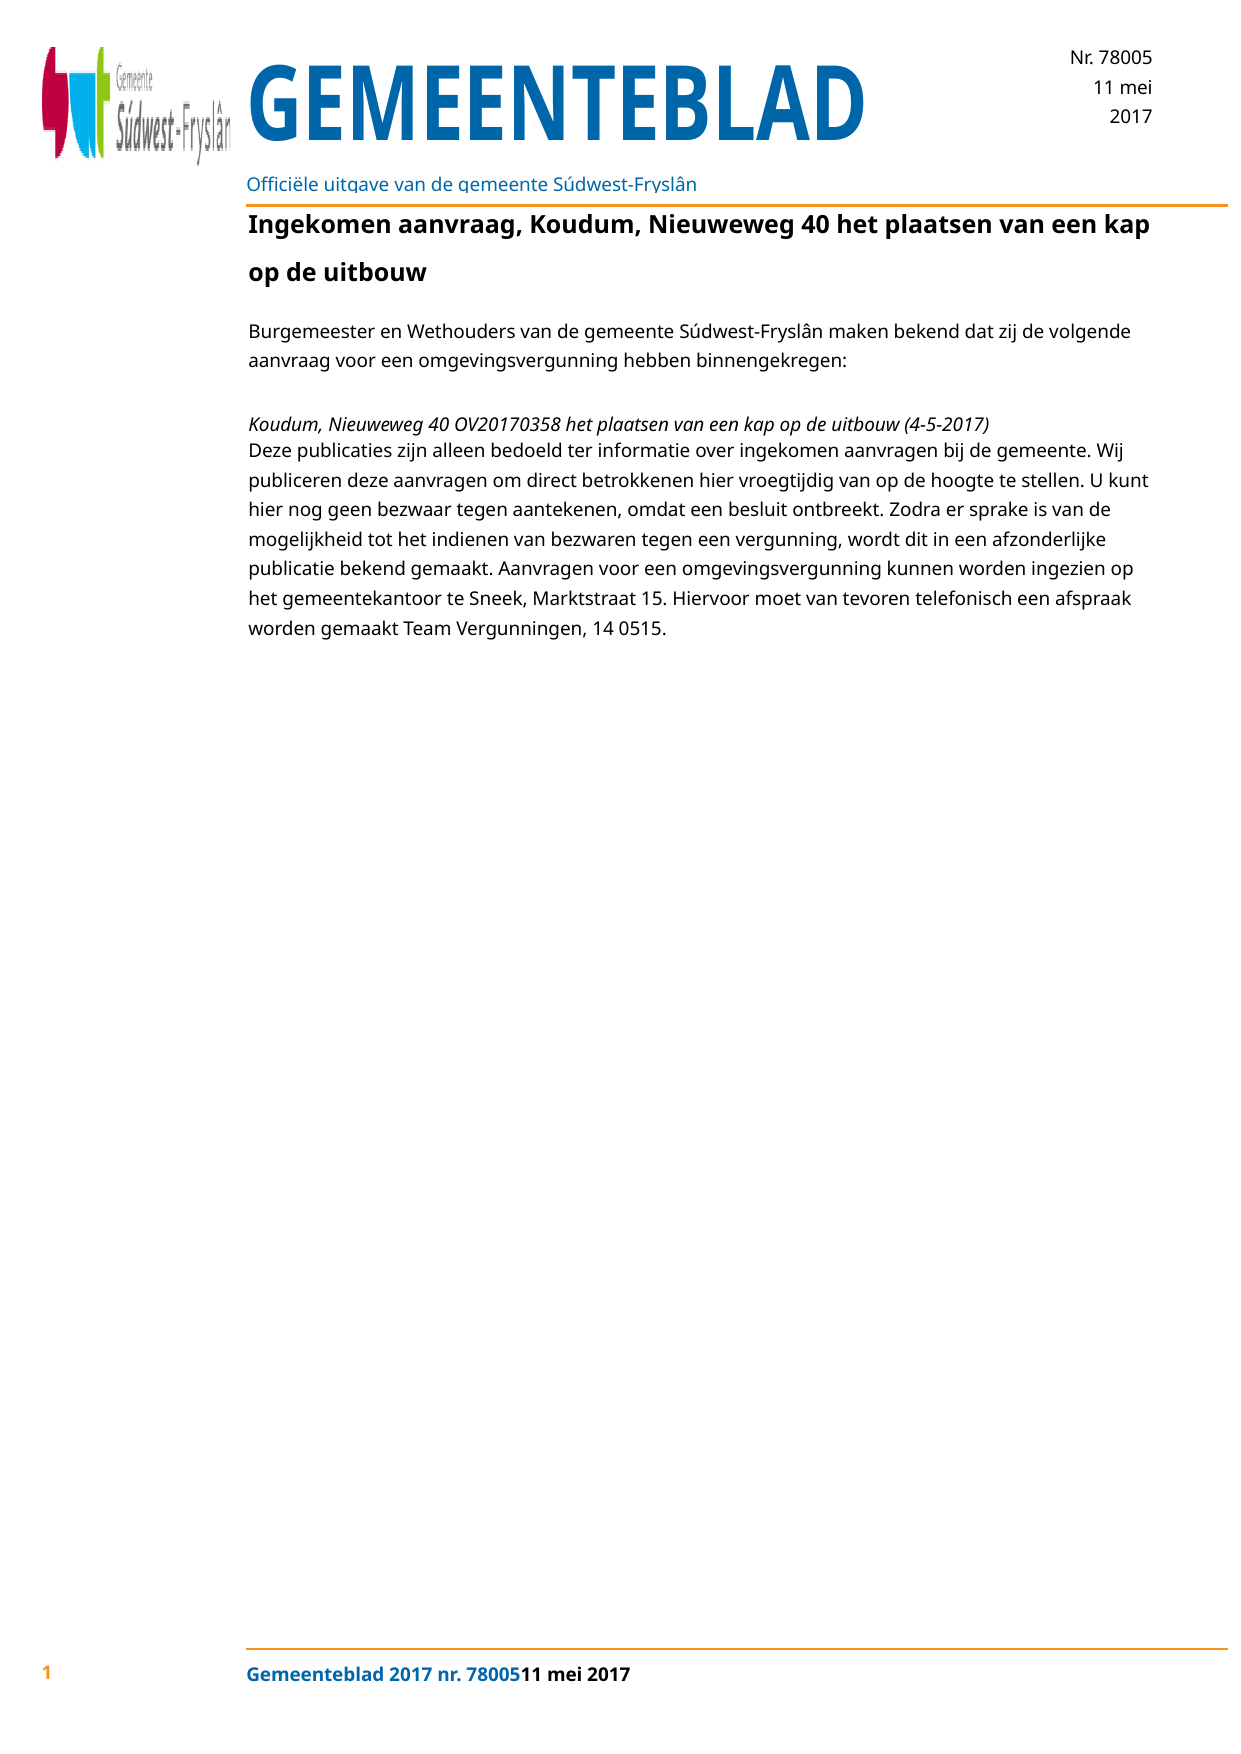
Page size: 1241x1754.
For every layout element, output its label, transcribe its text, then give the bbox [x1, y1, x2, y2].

text Ingekomen aanvraag, Koudum, Nieuweweg 40 het plaatsen van een kap op de uitbouw [248, 207, 1152, 288]
text Deze publicaties zijn alleen bedoeld ter informatie over ingekomen aanvragen bij de gemeente. Wij publiceren deze aanvragen om direct betrokkenen hier vroegtijdig van op de hoogte te stellen. U kunt hier nog geen bezwaar tegen aantekenen, omdat een besluit ontbreekt. Zodra er sprake is van de mogelijkheid tot het indienen van bezwaren tegen een vergunning, wordt dit in een afzonderlijke publicatie bekend gemaakt. Aanvragen voor een omgevingsvergunning kunnen worden ingezien op het gemeentekantoor te Sneek, Marktstraat 15. Hiervoor moet van tevoren telefonisch een afspraak worden gemaakt Team Vergunningen, 14 0515. [248, 437, 1152, 640]
text Burgemeester en Wethouders van de gemeente Súdwest-Fryslân maken bekend dat zij de volgende aanvraag voor een omgevingsvergunning hebben binnengekregen: [248, 318, 1152, 373]
picture [41, 47, 231, 172]
text Koudum, Nieuweweg 40 OV20170358 het plaatsen van een kap op de uitbouw (4-5-2017) [248, 411, 1152, 437]
